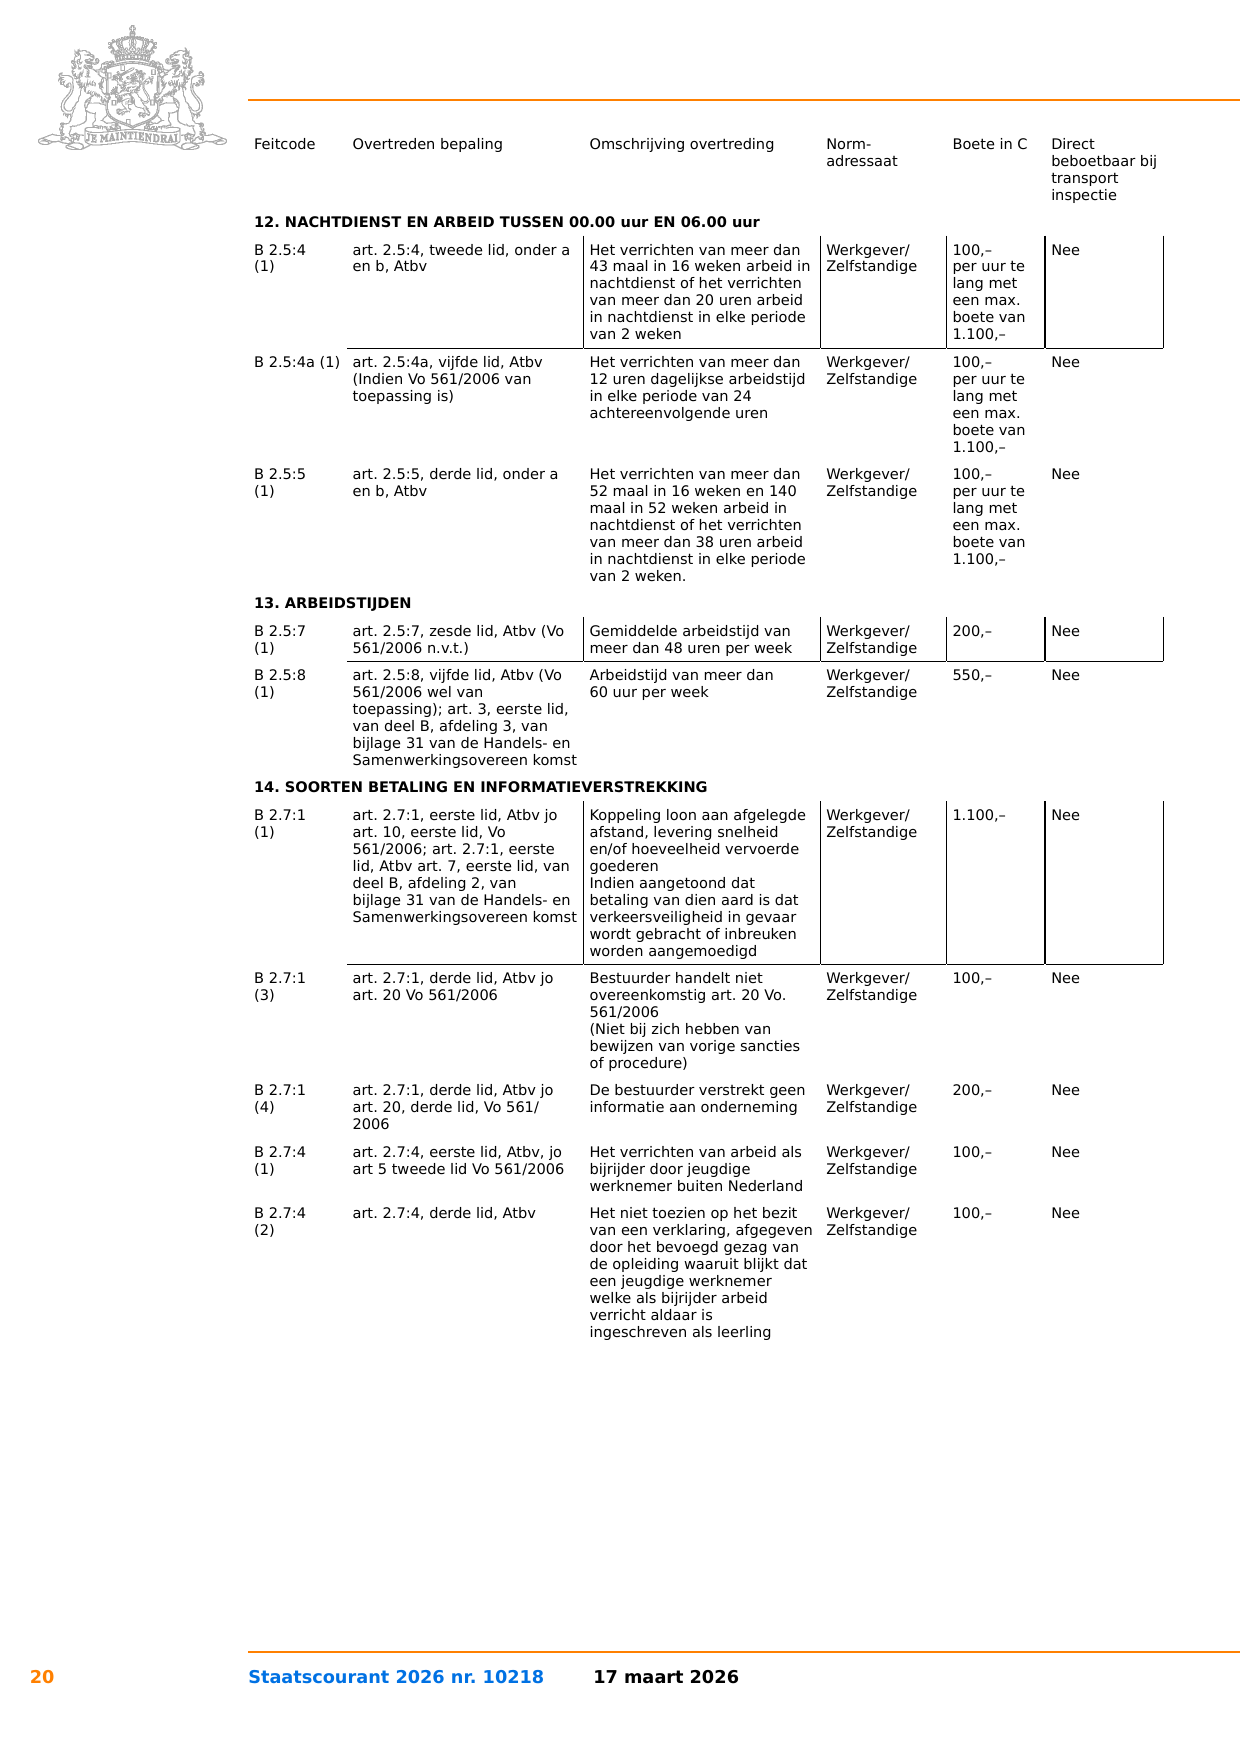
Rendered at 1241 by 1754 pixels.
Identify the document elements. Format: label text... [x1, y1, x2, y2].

table_cell 100,– [947, 1200, 1044, 1345]
table_cell art. 2.7:4, eerste lid, Atbv, jo art 5 tweede lid Vo 561/2006 [347, 1139, 583, 1199]
table_cell Werkgever/ Zelfstandige [821, 965, 946, 1076]
table_cell art. 2.5:8, vijfde lid, Atbv (Vo 561/2006 wel van toepassing); art. 3, eerste lid, van deel B, afdeling 3, van bijlage 31 van de Handels- en Samenwerkingsovereen komst [347, 662, 583, 773]
table_cell B 2.7:1 (4) [249, 1078, 346, 1138]
table_cell De bestuurder verstrekt geen informatie aan onderneming [584, 1078, 820, 1138]
table_cell 550,– [947, 662, 1044, 773]
table_cell Nee [1046, 461, 1163, 589]
table_cell Nee [1046, 237, 1163, 348]
table_cell Werkgever/ Zelfstandige [821, 237, 946, 348]
table_cell Werkgever/ Zelfstandige [821, 1078, 946, 1138]
table_cell art. 2.5:7, zesde lid, Atbv (Vo 561/2006 n.v.t.) [347, 618, 583, 661]
table_header Omschrijving overtreding [584, 131, 820, 208]
table_cell Nee [1046, 1139, 1163, 1199]
table_cell Nee [1046, 965, 1163, 1076]
table_cell Nee [1046, 618, 1163, 661]
picture [38, 25, 227, 150]
table_cell Werkgever/ Zelfstandige [821, 662, 946, 773]
table_cell B 2.5:8 (1) [249, 662, 346, 773]
table_cell Werkgever/ Zelfstandige [821, 1200, 946, 1345]
table_cell B 2.5:4a (1) [249, 349, 346, 460]
table_cell Werkgever/ Zelfstandige [821, 349, 946, 460]
table_cell 100,– [947, 1139, 1044, 1199]
table_cell 12. NACHTDIENST EN ARBEID TUSSEN 00.00 uur EN 06.00 uur [249, 209, 1163, 236]
table_cell Het verrichten van meer dan 52 maal in 16 weken en 140 maal in 52 weken arbeid in nachtdienst of het verrichten van meer dan 38 uren arbeid in nachtdienst in elke periode van 2 weken. [584, 461, 820, 589]
table_cell art. 2.7:1, derde lid, Atbv jo art. 20, derde lid, Vo 561/ 2006 [347, 1078, 583, 1138]
table_header Feitcode [249, 131, 346, 208]
table_cell Werkgever/ Zelfstandige [821, 802, 946, 964]
table_cell B 2.7:4 (1) [249, 1139, 346, 1199]
table_cell 200,– [947, 618, 1044, 661]
table_cell Het verrichten van meer dan 12 uren dagelijkse arbeidstijd in elke periode van 24 achtereenvolgende uren [584, 349, 820, 460]
table_cell art. 2.5:5, derde lid, onder a en b, Atbv [347, 461, 583, 589]
table_cell B 2.7:1 (1) [249, 802, 346, 964]
table_cell Nee [1046, 1200, 1163, 1345]
table_cell Nee [1046, 349, 1163, 460]
table_cell Het verrichten van arbeid als bijrijder door jeugdige werknemer buiten Nederland [584, 1139, 820, 1199]
table_cell Nee [1046, 802, 1163, 964]
table_cell art. 2.7:4, derde lid, Atbv [347, 1200, 583, 1345]
table_cell Koppeling loon aan afgelegde afstand, levering snelheid en/of hoeveelheid vervoerde goederen Indien aangetoond dat betaling van dien aard is dat verkeersveiligheid in gevaar wordt gebracht of inbreuken worden aangemoedigd [584, 802, 820, 964]
table_cell Werkgever/ Zelfstandige [821, 618, 946, 661]
table_cell Arbeidstijd van meer dan 60 uur per week [584, 662, 820, 773]
table_header Overtreden bepaling [347, 131, 583, 208]
table_cell Werkgever/ Zelfstandige [821, 1139, 946, 1199]
table_cell Het niet toezien op het bezit van een verklaring, afgegeven door het bevoegd gezag van de opleiding waaruit blijkt dat een jeugdige werknemer welke als bijrijder arbeid verricht aldaar is ingeschreven als leerling [584, 1200, 820, 1345]
table_cell 100,– per uur te lang met een max. boete van 1.100,– [947, 349, 1044, 460]
table_cell art. 2.7:1, derde lid, Atbv jo art. 20 Vo 561/2006 [347, 965, 583, 1076]
table_cell B 2.7:4 (2) [249, 1200, 346, 1345]
table_cell B 2.7:1 (3) [249, 965, 346, 1076]
table_cell art. 2.5:4, tweede lid, onder a en b, Atbv [347, 237, 583, 348]
table_header Norm-adressaat [821, 131, 946, 208]
table_cell B 2.5:4 (1) [249, 237, 346, 348]
table_cell Gemiddelde arbeidstijd van meer dan 48 uren per week [584, 618, 820, 661]
table_cell art. 2.5:4a, vijfde lid, Atbv (Indien Vo 561/2006 van toepassing is) [347, 349, 583, 460]
table_cell Werkgever/ Zelfstandige [821, 461, 946, 589]
table_cell 1.100,– [947, 802, 1044, 964]
table_header Boete in C [947, 131, 1044, 208]
table_cell art. 2.7:1, eerste lid, Atbv jo art. 10, eerste lid, Vo 561/2006; art. 2.7:1, eerste lid, Atbv art. 7, eerste lid, van deel B, afdeling 2, van bijlage 31 van de Handels- en Samenwerkingsovereen komst [347, 802, 583, 964]
table_cell 13. ARBEIDSTIJDEN [249, 591, 1163, 617]
table_cell 100,– per uur te lang met een max. boete van 1.100,– [947, 237, 1044, 348]
table_cell Het verrichten van meer dan 43 maal in 16 weken arbeid in nachtdienst of het verrichten van meer dan 20 uren arbeid in nachtdienst in elke periode van 2 weken [584, 237, 820, 348]
table_cell 100,– per uur te lang met een max. boete van 1.100,– [947, 461, 1044, 589]
table_header Direct beboetbaar bij transport inspectie [1046, 131, 1163, 208]
table_cell 100,– [947, 965, 1044, 1076]
table_cell Nee [1046, 1078, 1163, 1138]
table_cell 14. SOORTEN BETALING EN INFORMATIEVERSTREKKING [249, 775, 1163, 801]
table_cell Nee [1046, 662, 1163, 773]
table_cell Bestuurder handelt niet overeenkomstig art. 20 Vo. 561/2006 (Niet bij zich hebben van bewijzen van vorige sancties of procedure) [584, 965, 820, 1076]
table_cell B 2.5:7 (1) [249, 618, 346, 661]
table_cell 200,– [947, 1078, 1044, 1138]
table_cell B 2.5:5 (1) [249, 461, 346, 589]
